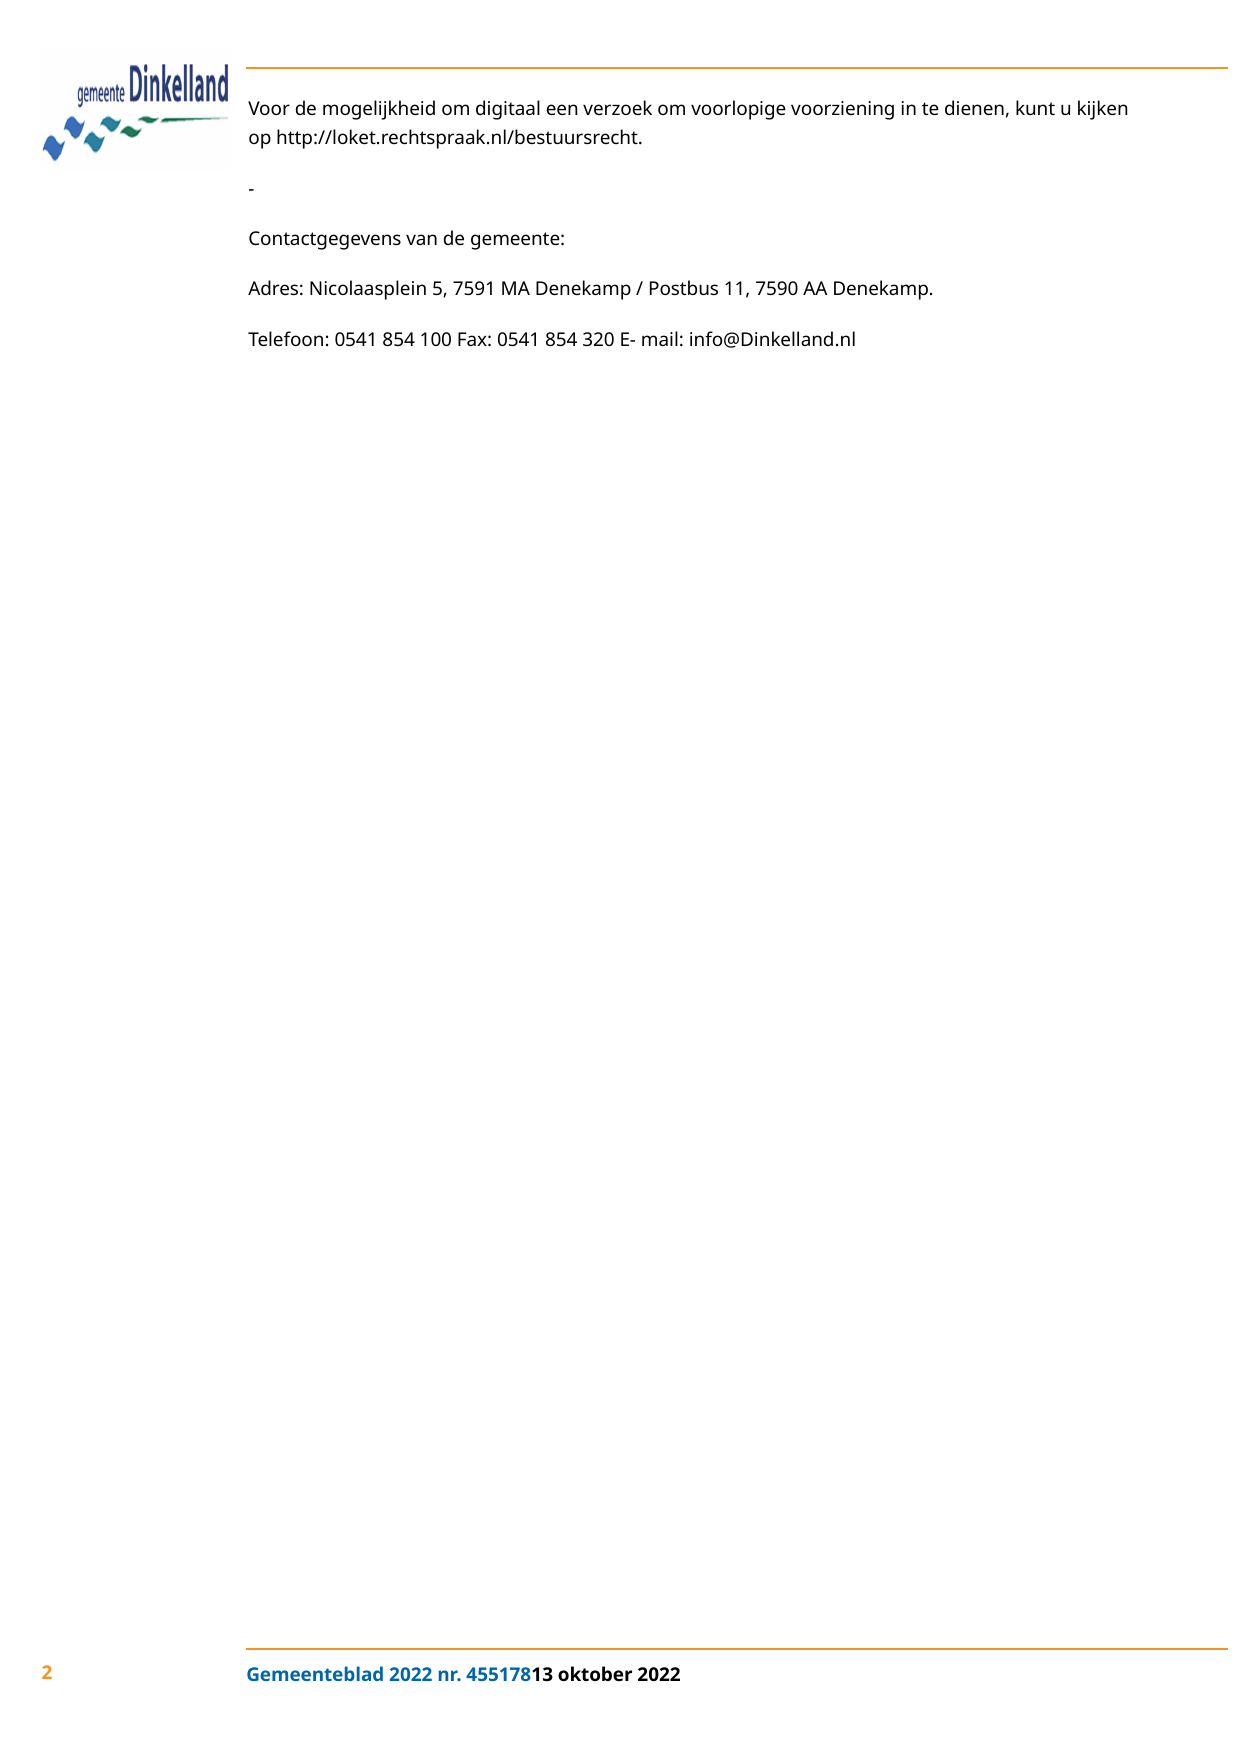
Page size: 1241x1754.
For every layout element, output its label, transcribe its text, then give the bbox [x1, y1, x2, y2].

picture [41, 47, 231, 172]
text Voor de mogelijkheid om digitaal een verzoek om voorlopige voorziening in te dienen, kunt u kijken op http://loket.rechtspraak.nl/bestuursrecht. [248, 95, 1152, 150]
text Adres: Nicolaasplein 5, 7591 MA Denekamp / Postbus 11, 7590 AA Denekamp. [248, 276, 1152, 301]
text Contactgegevens van de gemeente: [248, 225, 1152, 251]
text - [248, 175, 1152, 201]
text Telefoon: 0541 854 100 Fax: 0541 854 320 E- mail: info@Dinkelland.nl [248, 326, 1152, 352]
